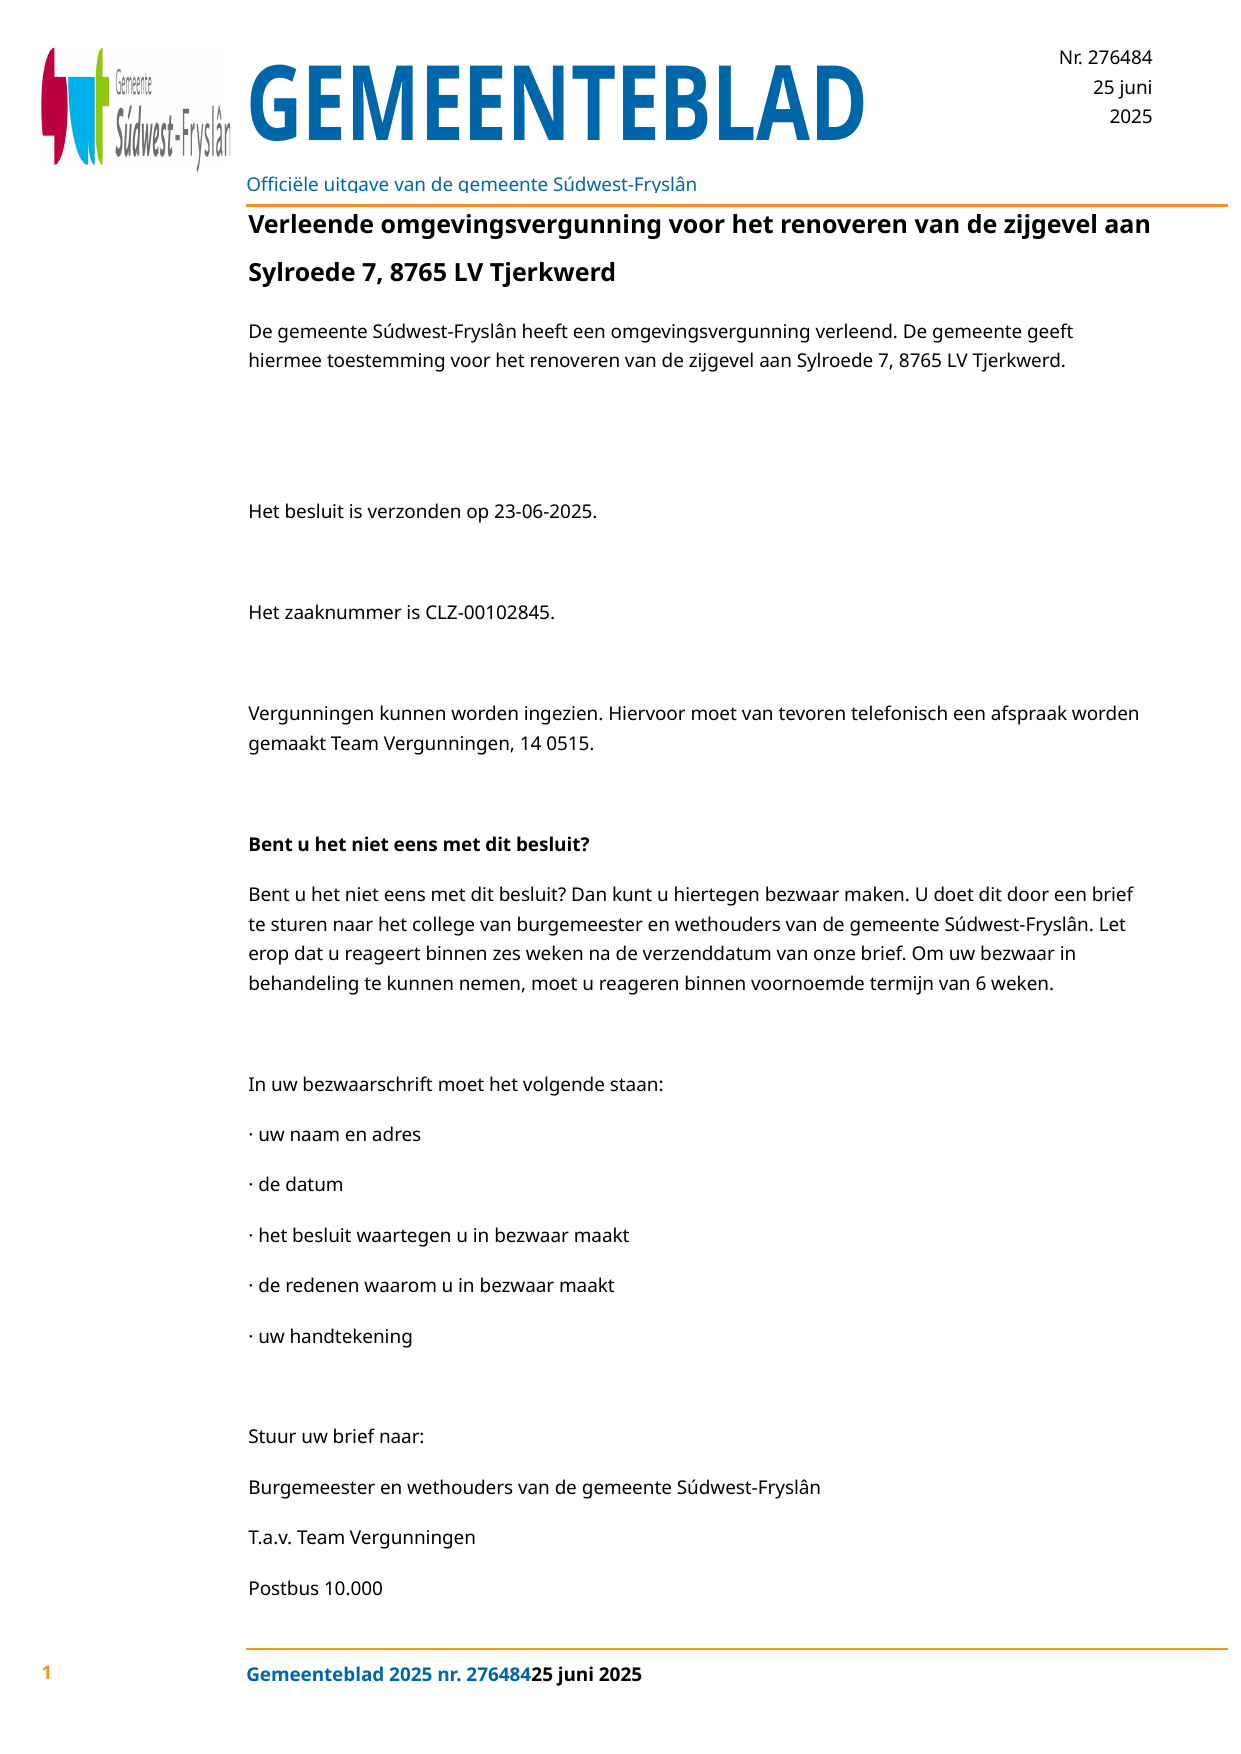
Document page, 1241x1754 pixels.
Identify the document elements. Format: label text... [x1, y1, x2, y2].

text · de redenen waarom u in bezwaar maakt [248, 1272, 1152, 1298]
text De gemeente Súdwest-Fryslân heeft een omgevingsvergunning verleend. De gemeente geeft hiermee toestemming voor het renoveren van de zijgevel aan Sylroede 7, 8765 LV Tjerkwerd. [248, 318, 1152, 373]
text Burgemeester en wethouders van de gemeente Súdwest-Fryslân [248, 1474, 1152, 1500]
text · uw handtekening [248, 1323, 1152, 1349]
text · de datum [248, 1172, 1152, 1197]
text Stuur uw brief naar: [248, 1424, 1152, 1449]
text · uw naam en adres [248, 1121, 1152, 1147]
picture [41, 47, 231, 172]
text T.a.v. Team Vergunningen [248, 1524, 1152, 1550]
text Verleende omgevingsvergunning voor het renoveren van de zijgevel aan Sylroede 7, 8765 LV Tjerkwerd [248, 207, 1152, 288]
text Bent u het niet eens met dit besluit? Dan kunt u hiertegen bezwaar maken. U doet dit door een brief te sturen naar het college van burgemeester en wethouders van de gemeente Súdwest-Fryslân. Let erop dat u reageert binnen zes weken na de verzenddatum van onze brief. Om uw bezwaar in behandeling te kunnen nemen, moet u reageren binnen voornoemde termijn van 6 weken. [248, 881, 1152, 996]
text Vergunningen kunnen worden ingezien. Hiervoor moet van tevoren telefonisch een afspraak worden gemaakt Team Vergunningen, 14 0515. [248, 700, 1152, 756]
text Het zaaknummer is CLZ-00102845. [248, 599, 1152, 625]
text Het besluit is verzonden op 23-06-2025. [248, 499, 1152, 524]
text · het besluit waartegen u in bezwaar maakt [248, 1222, 1152, 1248]
text Bent u het niet eens met dit besluit? [248, 831, 1152, 857]
text In uw bezwaarschrift moet het volgende staan: [248, 1071, 1152, 1097]
text Postbus 10.000 [248, 1575, 1152, 1601]
